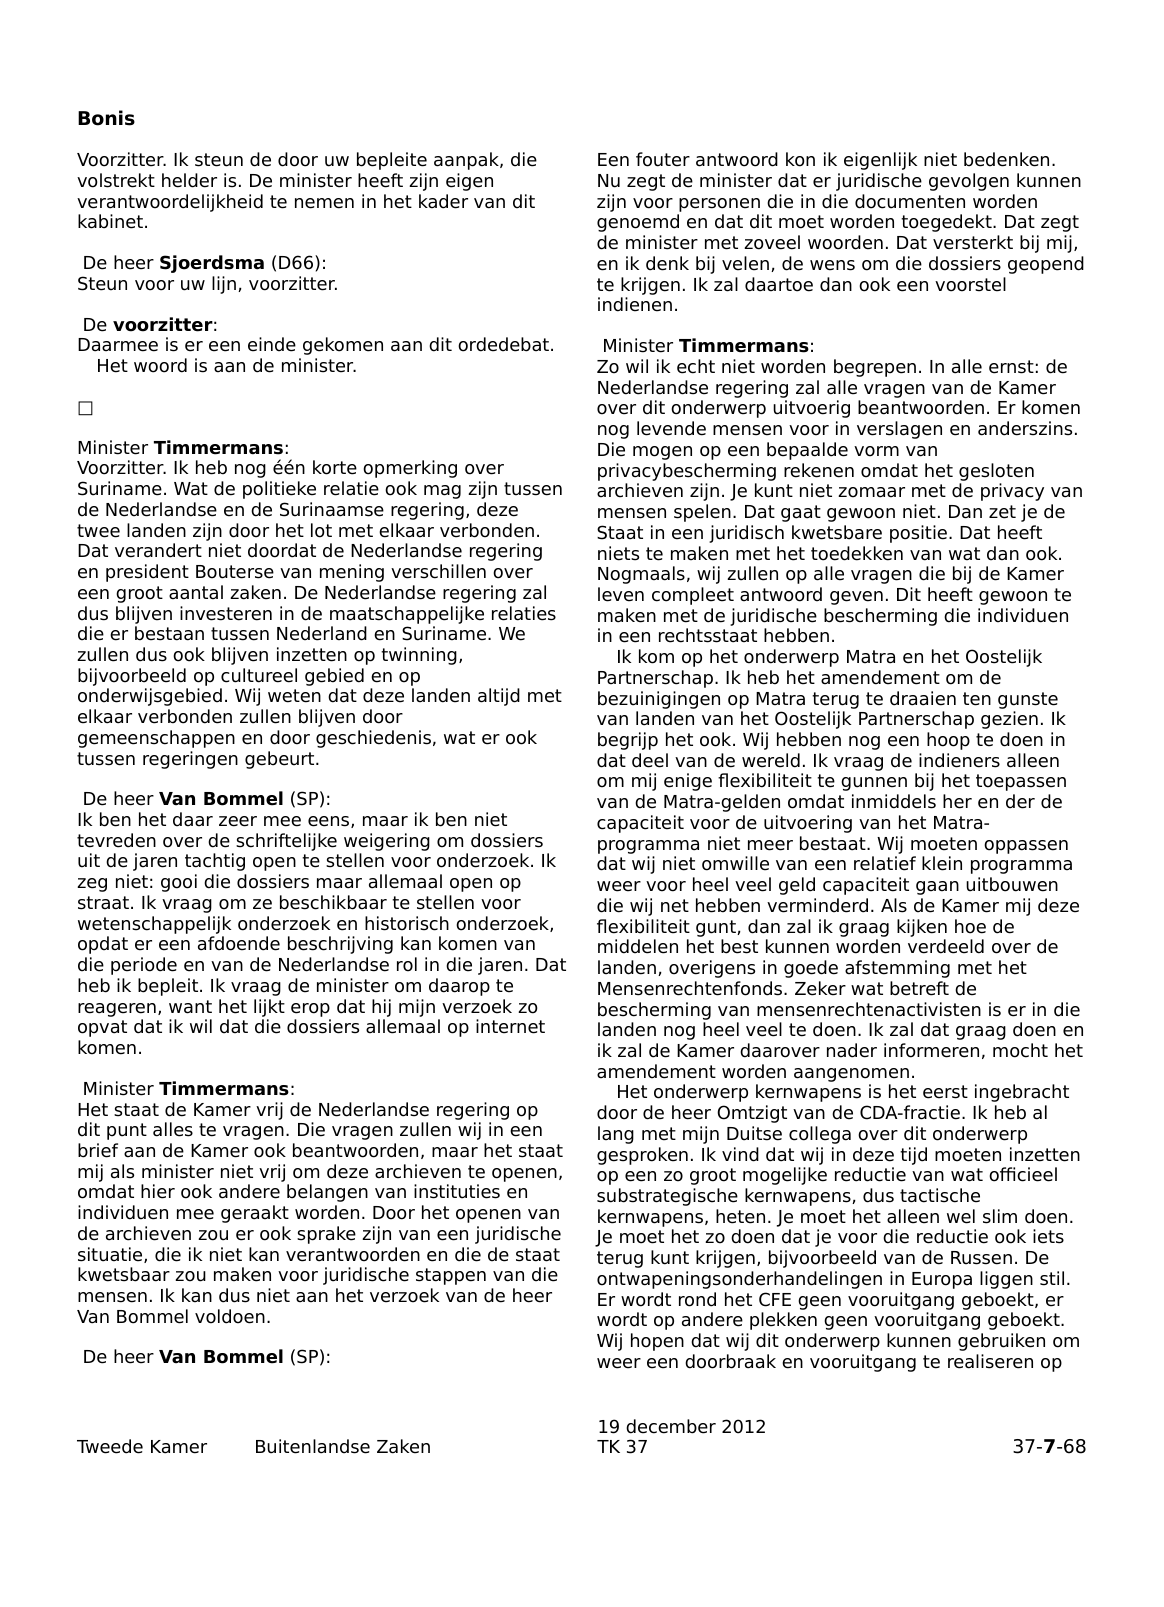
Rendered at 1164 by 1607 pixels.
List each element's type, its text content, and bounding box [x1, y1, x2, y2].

text Daarmee is er een einde gekomen aan dit ordedebat. [77, 335, 567, 356]
text Steun voor uw lijn, voorzitter. [77, 274, 567, 294]
text Minister Timmermans: [77, 1079, 567, 1099]
text Minister Timmermans: [596, 336, 1087, 357]
text De heer Van Bommel (SP): [77, 789, 567, 810]
text Het staat de Kamer vrij de Nederlandse regering op dit punt alles te vragen. Die vragen zullen wij in een brief aan de Kamer ook beantwoorden, maar het staat mij als minister niet vrij om deze archieven te openen, omdat hier ook andere belangen van instituties en individuen mee geraakt worden. Door het openen van de archieven zou er ook sprake zijn van een juridische situatie, die ik niet kan verantwoorden en die de staat kwetsbaar zou maken voor juridische stappen van die mensen. Ik kan dus niet aan het verzoek van de heer Van Bommel voldoen. [77, 1099, 567, 1327]
text Voorzitter. Ik steun de door uw bepleite aanpak, die volstrekt helder is. De minister heeft zijn eigen verantwoordelijkheid te nemen in het kader van dit kabinet. [77, 150, 567, 233]
text De voorzitter: [77, 314, 567, 335]
text Ik kom op het onderwerp Matra en het Oostelijk Partnerschap. Ik heb het amendement om de bezuinigingen op Matra terug te draaien ten gunste van landen van het Oostelijk Partnerschap gezien. Ik begrijp het ook. Wij hebben nog een hoop te doen in dat deel van de wereld. Ik vraag de indieners alleen om mij enige flexibiliteit te gunnen bij het toepassen van de Matra-gelden omdat inmiddels her en der de capaciteit voor de uitvoering van het Matra-programma niet meer bestaat. Wij moeten oppassen dat wij niet omwille van een relatief klein programma weer voor heel veel geld capaciteit gaan uitbouwen die wij net hebben verminderd. Als de Kamer mij deze flexibiliteit gunt, dan zal ik graag kijken hoe de middelen het best kunnen worden verdeeld over de landen, overigens in goede afstemming met het Mensenrechtenfonds. Zeker wat betreft de bescherming van mensenrechtenactivisten is er in die landen nog heel veel te doen. Ik zal dat graag doen en ik zal de Kamer daarover nader informeren, mocht het amendement worden aangenomen. [596, 647, 1087, 1082]
text □ [77, 397, 567, 417]
text Voorzitter. Ik heb nog één korte opmerking over Suriname. Wat de politieke relatie ook mag zijn tussen de Nederlandse en de Surinaamse regering, deze twee landen zijn door het lot met elkaar verbonden. Dat verandert niet doordat de Nederlandse regering en president Bouterse van mening verschillen over een groot aantal zaken. De Nederlandse regering zal dus blijven investeren in de maatschappelijke relaties die er bestaan tussen Nederland en Suriname. We zullen dus ook blijven inzetten op twinning, bijvoorbeeld op cultureel gebied en op onderwijsgebied. Wij weten dat deze landen altijd met elkaar verbonden zullen blijven door gemeenschappen en door geschiedenis, wat er ook tussen regeringen gebeurt. [77, 458, 567, 769]
text De heer Sjoerdsma (D66): [77, 253, 567, 274]
text De heer Van Bommel (SP): [77, 1347, 567, 1368]
text Minister Timmermans: [77, 437, 567, 458]
text Het onderwerp kernwapens is het eerst ingebracht door de heer Omtzigt van de CDA-fractie. Ik heb al lang met mijn Duitse collega over dit onderwerp gesproken. Ik vind dat wij in deze tijd moeten inzetten op een zo groot mogelijke reductie van wat officieel substrategische kernwapens, dus tactische kernwapens, heten. Je moet het alleen wel slim doen. Je moet het zo doen dat je voor die reductie ook iets terug kunt krijgen, bijvoorbeeld van de Russen. De ontwapeningsonderhandelingen in Europa liggen stil. Er wordt rond het CFE geen vooruitgang geboekt, er wordt op andere plekken geen vooruitgang geboekt. Wij hopen dat wij dit onderwerp kunnen gebruiken om weer een doorbraak en vooruitgang te realiseren op [596, 1082, 1087, 1372]
text Ik ben het daar zeer mee eens, maar ik ben niet tevreden over de schriftelijke weigering om dossiers uit de jaren tachtig open te stellen voor onderzoek. Ik zeg niet: gooi die dossiers maar allemaal open op straat. Ik vraag om ze beschikbaar te stellen voor wetenschappelijk onderzoek en historisch onderzoek, opdat er een afdoende beschrijving kan komen van die periode en van de Nederlandse rol in die jaren. Dat heb ik bepleit. Ik vraag de minister om daarop te reageren, want het lijkt erop dat hij mijn verzoek zo opvat dat ik wil dat die dossiers allemaal op internet komen. [77, 810, 567, 1059]
text Zo wil ik echt niet worden begrepen. In alle ernst: de Nederlandse regering zal alle vragen van de Kamer over dit onderwerp uitvoerig beantwoorden. Er komen nog levende mensen voor in verslagen en anderszins. Die mogen op een bepaalde vorm van privacybescherming rekenen omdat het gesloten archieven zijn. Je kunt niet zomaar met de privacy van mensen spelen. Dat gaat gewoon niet. Dan zet je de Staat in een juridisch kwetsbare positie. Dat heeft niets te maken met het toedekken van wat dan ook. Nogmaals, wij zullen op alle vragen die bij de Kamer leven compleet antwoord geven. Dit heeft gewoon te maken met de juridische bescherming die individuen in een rechtsstaat hebben. [596, 357, 1087, 647]
text Een fouter antwoord kon ik eigenlijk niet bedenken. Nu zegt de minister dat er juridische gevolgen kunnen zijn voor personen die in die documenten worden genoemd en dat dit moet worden toegedekt. Dat zegt de minister met zoveel woorden. Dat versterkt bij mij, en ik denk bij velen, de wens om die dossiers geopend te krijgen. Ik zal daartoe dan ook een voorstel indienen. [596, 150, 1087, 316]
text Het woord is aan de minister. [77, 356, 567, 377]
